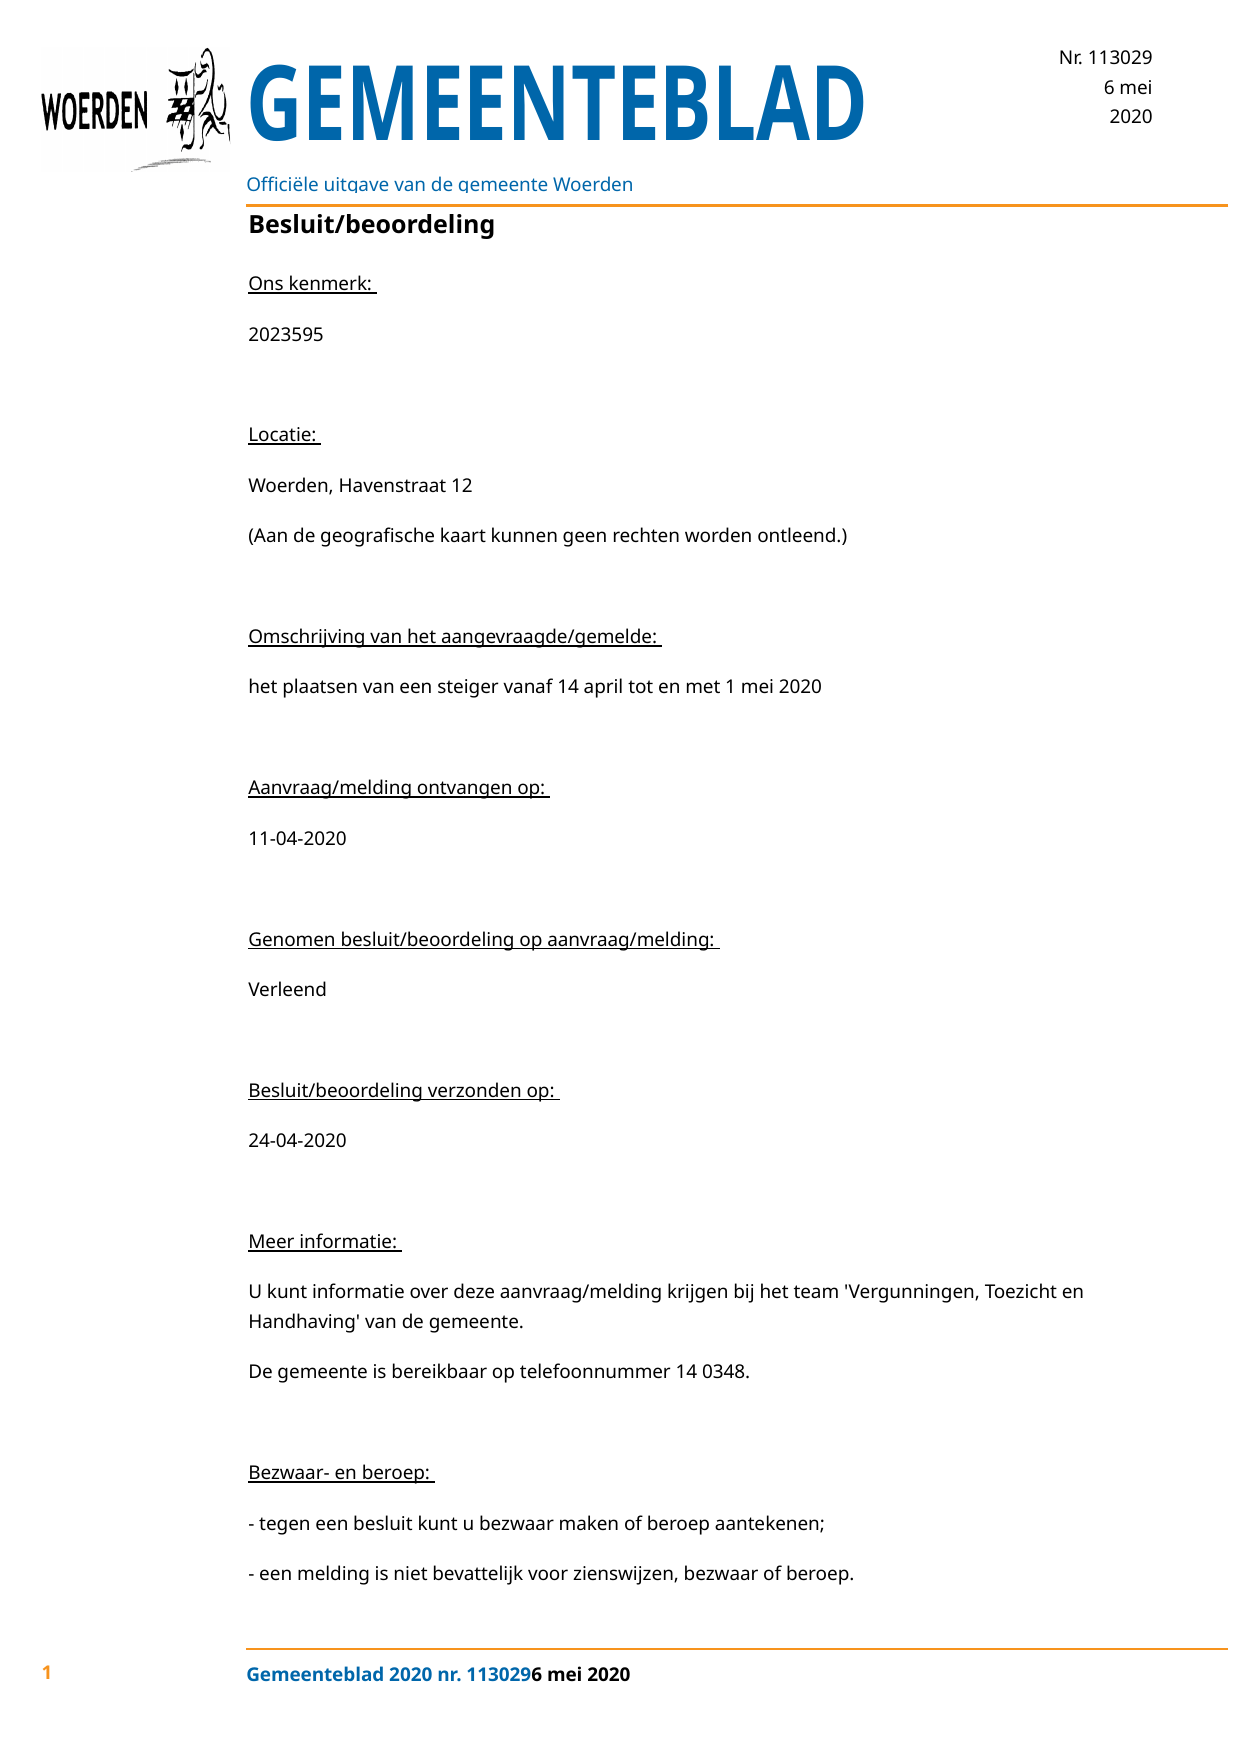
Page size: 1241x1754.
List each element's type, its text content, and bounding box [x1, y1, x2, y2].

text De gemeente is bereikbaar op telefoonnummer 14 0348. [248, 1359, 1152, 1384]
text Besluit/beoordeling verzonden op: [248, 1077, 1152, 1103]
text Omschrijving van het aangevraagde/gemelde: [248, 623, 1152, 649]
text 24-04-2020 [248, 1127, 1152, 1153]
text Meer informatie: [248, 1228, 1152, 1254]
text Verleend [248, 976, 1152, 1002]
text Bezwaar- en beroep: [248, 1459, 1152, 1485]
text - tegen een besluit kunt u bezwaar maken of beroep aantekenen; [248, 1510, 1152, 1536]
picture [41, 47, 231, 172]
text Locatie: [248, 422, 1152, 447]
text het plaatsen van een steiger vanaf 14 april tot en met 1 mei 2020 [248, 674, 1152, 699]
text Aanvraag/melding ontvangen op: [248, 774, 1152, 800]
text 11-04-2020 [248, 825, 1152, 851]
text Woerden, Havenstraat 12 [248, 472, 1152, 498]
text (Aan de geografische kaart kunnen geen rechten worden ontleend.) [248, 522, 1152, 548]
text Ons kenmerk: [248, 270, 1152, 296]
text Genomen besluit/beoordeling op aanvraag/melding: [248, 926, 1152, 951]
text 2023595 [248, 321, 1152, 346]
text U kunt informatie over deze aanvraag/melding krijgen bij het team 'Vergunningen, Toezicht en Handhaving' van de gemeente. [248, 1279, 1152, 1334]
text Besluit/beoordeling [248, 207, 1152, 241]
text - een melding is niet bevattelijk voor zienswijzen, bezwaar of beroep. [248, 1560, 1152, 1586]
